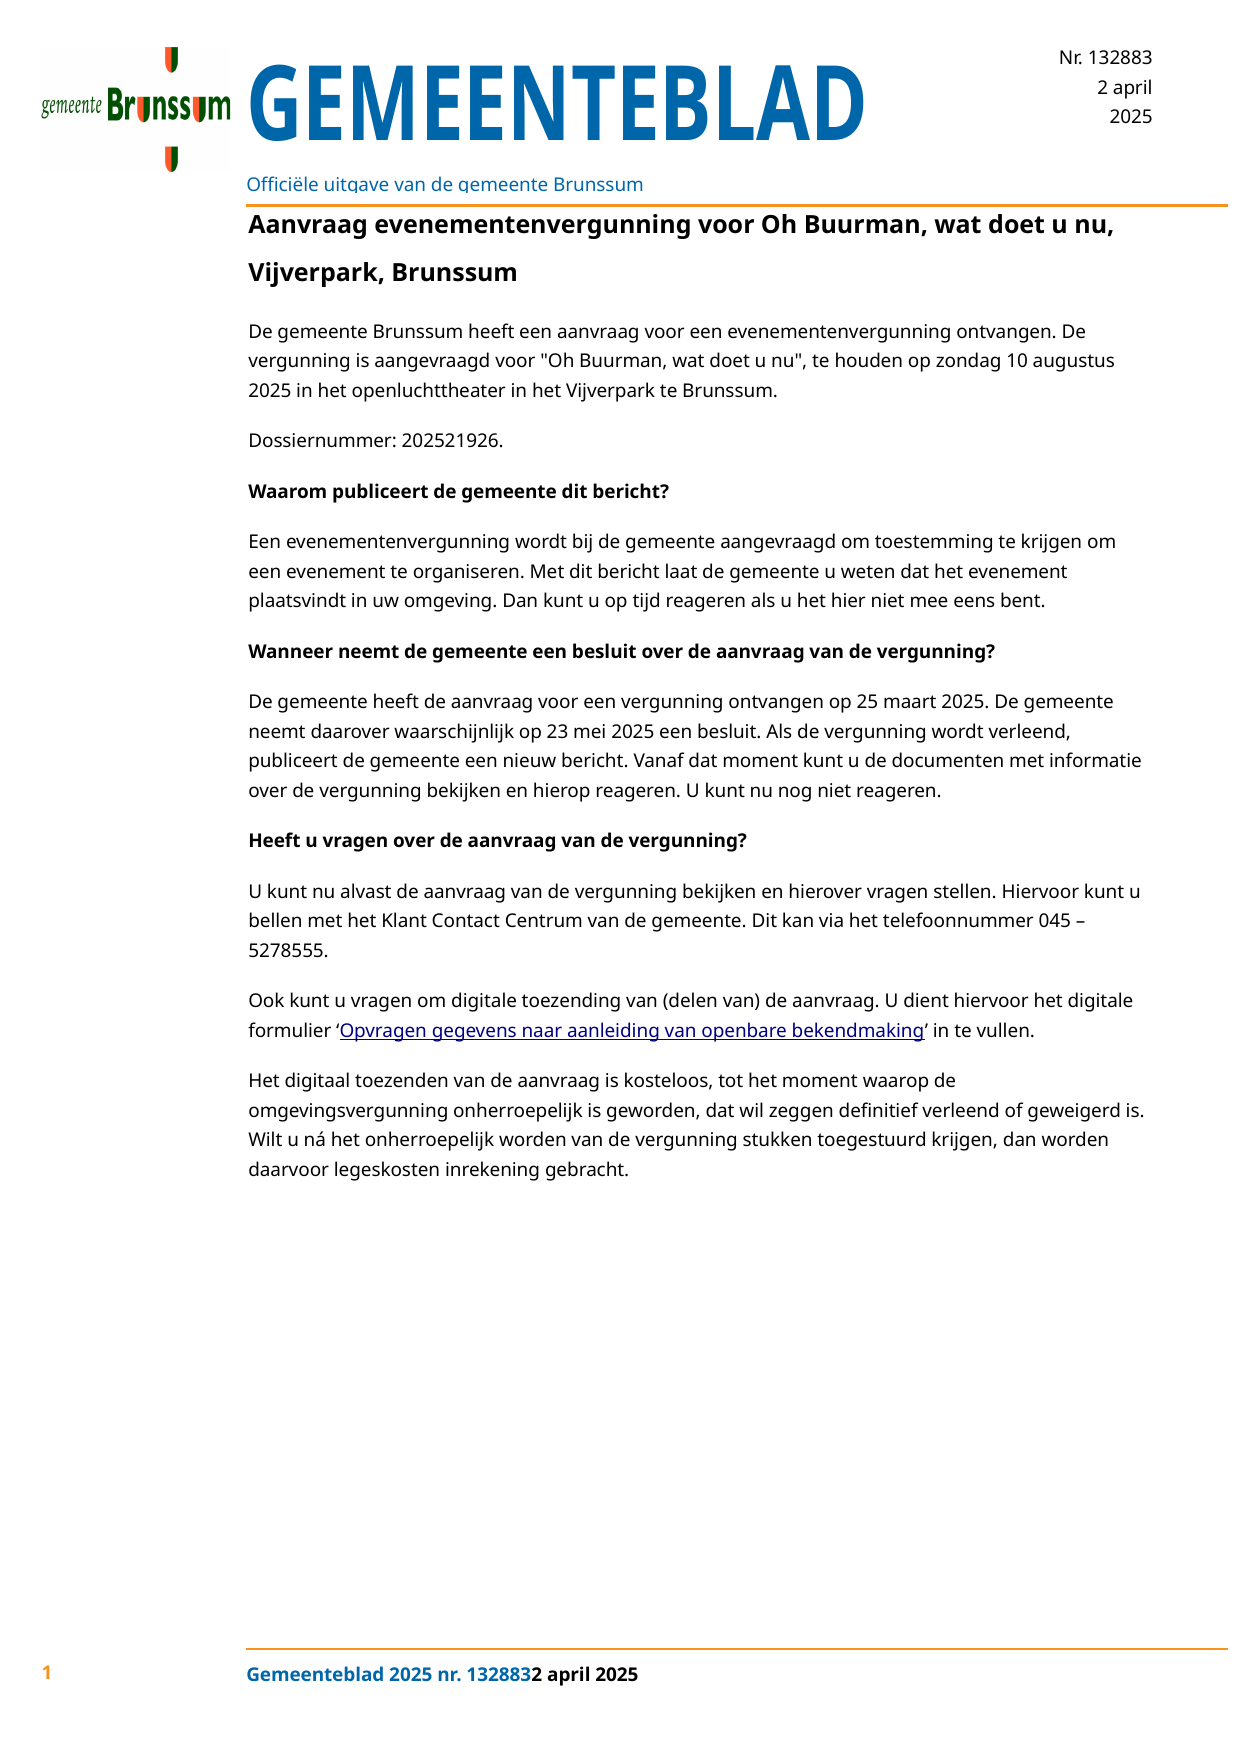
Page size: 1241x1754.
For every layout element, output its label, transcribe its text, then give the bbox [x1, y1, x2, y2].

text Ook kunt u vragen om digitale toezending van (delen van) de aanvraag. U dient hiervoor het digitale formulier ‘Opvragen gegevens naar aanleiding van openbare bekendmaking’ in te vullen. [248, 987, 1152, 1043]
text De gemeente heeft de aanvraag voor een vergunning ontvangen op 25 maart 2025. De gemeente neemt daarover waarschijnlijk op 23 mei 2025 een besluit. Als de vergunning wordt verleend, publiceert de gemeente een nieuw bericht. Vanaf dat moment kunt u de documenten met informatie over de vergunning bekijken en hierop reageren. U kunt nu nog niet reageren. [248, 688, 1152, 803]
text Het digitaal toezenden van de aanvraag is kosteloos, tot het moment waarop de omgevingsvergunning onherroepelijk is geworden, dat wil zeggen definitief verleend of geweigerd is. Wilt u ná het onherroepelijk worden van de vergunning stukken toegestuurd krijgen, dan worden daarvoor legeskosten inrekening gebracht. [248, 1067, 1152, 1182]
text De gemeente Brunssum heeft een aanvraag voor een evenementenvergunning ontvangen. De vergunning is aangevraagd voor "Oh Buurman, wat doet u nu", te houden op zondag 10 augustus 2025 in het openluchttheater in het Vijverpark te Brunssum. [248, 318, 1152, 403]
picture [41, 47, 231, 172]
text Waarom publiceert de gemeente dit bericht? [248, 478, 1152, 504]
text Een evenementenvergunning wordt bij de gemeente aangevraagd om toestemming te krijgen om een evenement te organiseren. Met dit bericht laat de gemeente u weten dat het evenement plaatsvindt in uw omgeving. Dan kunt u op tijd reageren als u het hier niet mee eens bent. [248, 528, 1152, 613]
text Heeft u vragen over de aanvraag van de vergunning? [248, 827, 1152, 853]
text Wanneer neemt de gemeente een besluit over de aanvraag van de vergunning? [248, 638, 1152, 664]
text U kunt nu alvast de aanvraag van de vergunning bekijken en hierover vragen stellen. Hiervoor kunt u bellen met het Klant Contact Centrum van de gemeente. Dit kan via het telefoonnummer 045 – 5278555. [248, 878, 1152, 963]
text Dossiernummer: 202521926. [248, 427, 1152, 453]
text Aanvraag evenementenvergunning voor Oh Buurman, wat doet u nu, Vijverpark, Brunssum [248, 207, 1152, 288]
